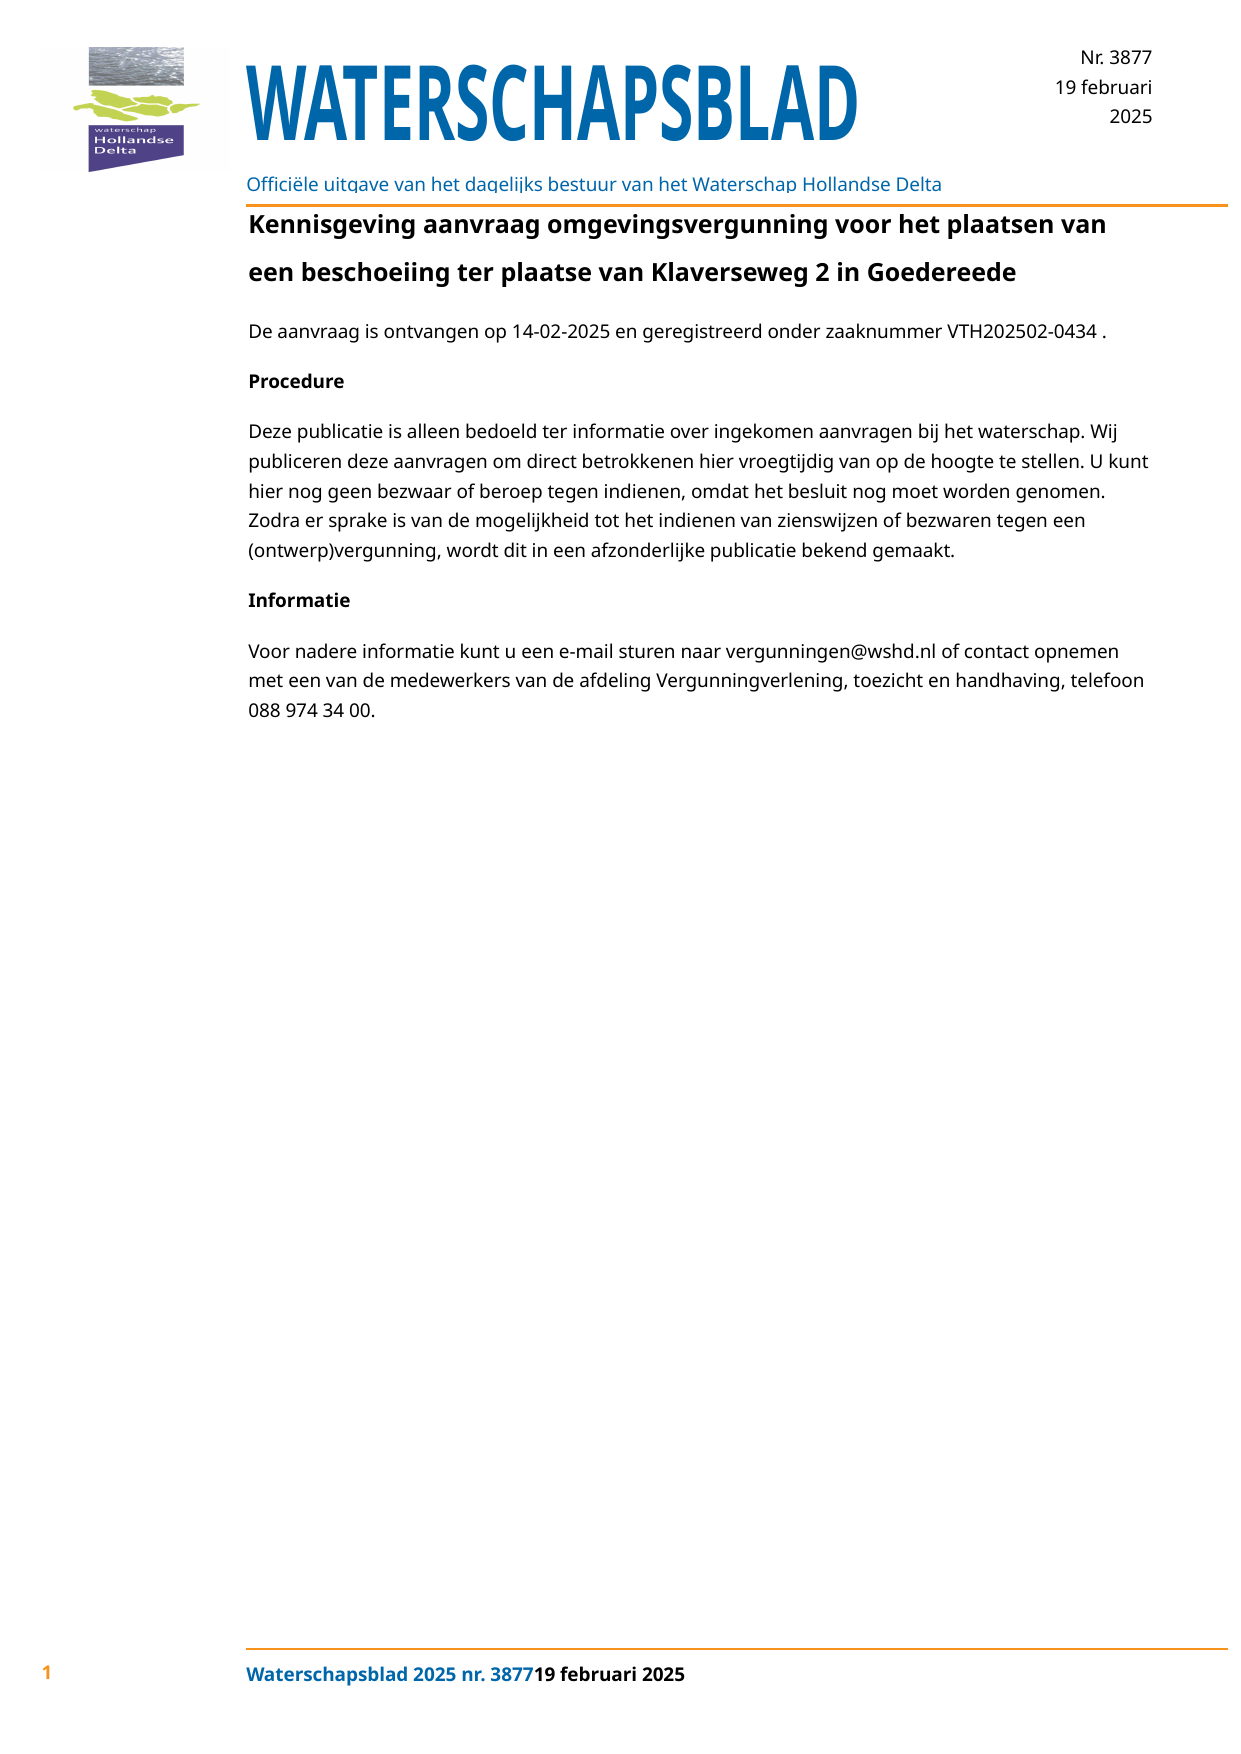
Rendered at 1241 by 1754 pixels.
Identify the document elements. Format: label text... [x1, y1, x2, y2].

text De aanvraag is ontvangen op 14-02-2025 en geregistreerd onder zaaknummer VTH202502-0434 . [248, 318, 1152, 344]
text Procedure [248, 368, 1152, 394]
text Informatie [248, 587, 1152, 613]
text Voor nadere informatie kunt u een e-mail sturen naar vergunningen@wshd.nl of contact opnemen met een van de medewerkers van de afdeling Vergunningverlening, toezicht en handhaving, telefoon 088 974 34 00. [248, 638, 1152, 723]
text Deze publicatie is alleen bedoeld ter informatie over ingekomen aanvragen bij het waterschap. Wij publiceren deze aanvragen om direct betrokkenen hier vroegtijdig van op de hoogte te stellen. U kunt hier nog geen bezwaar of beroep tegen indienen, omdat het besluit nog moet worden genomen. Zodra er sprake is van de mogelijkheid tot het indienen van zienswijzen of bezwaren tegen een (ontwerp)vergunning, wordt dit in een afzonderlijke publicatie bekend gemaakt. [248, 419, 1152, 563]
text Kennisgeving aanvraag omgevingsvergunning voor het plaatsen van een beschoeiing ter plaatse van Klaverseweg 2 in Goedereede [248, 207, 1152, 288]
picture [41, 47, 231, 172]
